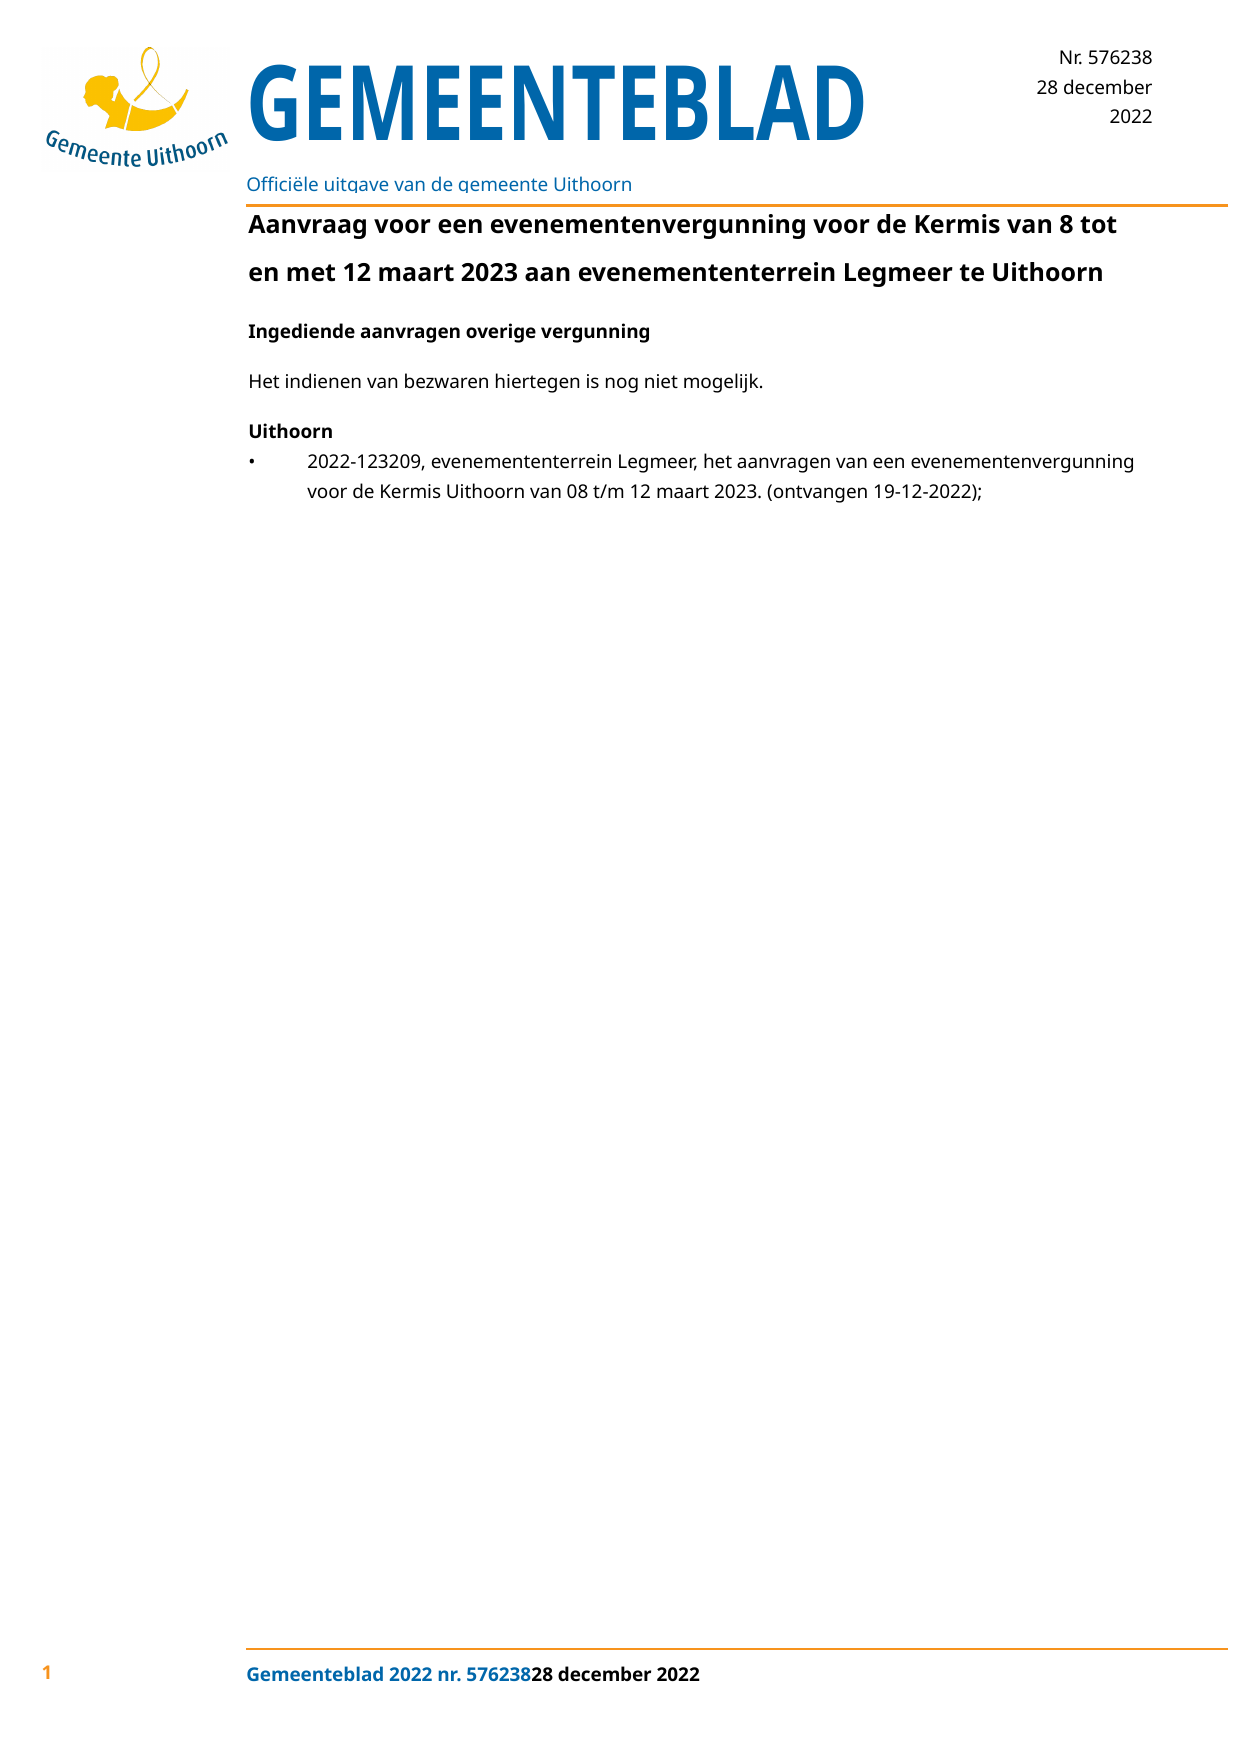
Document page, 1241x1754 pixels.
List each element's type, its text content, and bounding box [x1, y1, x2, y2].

text Het indienen van bezwaren hiertegen is nog niet mogelijk. [248, 368, 1152, 394]
text Uithoorn [248, 419, 1152, 444]
list 2022-123209, evenemententerrein Legmeer, het aanvragen van een evenementenvergunning voor de Kermis Uithoorn van 08 t/m 12 maart 2023. (ontvangen 19-12-2022); [248, 448, 1152, 504]
text Aanvraag voor een evenementenvergunning voor de Kermis van 8 tot en met 12 maart 2023 aan evenemententerrein Legmeer te Uithoorn [248, 207, 1152, 288]
picture [41, 47, 231, 172]
text Ingediende aanvragen overige vergunning [248, 318, 1152, 344]
